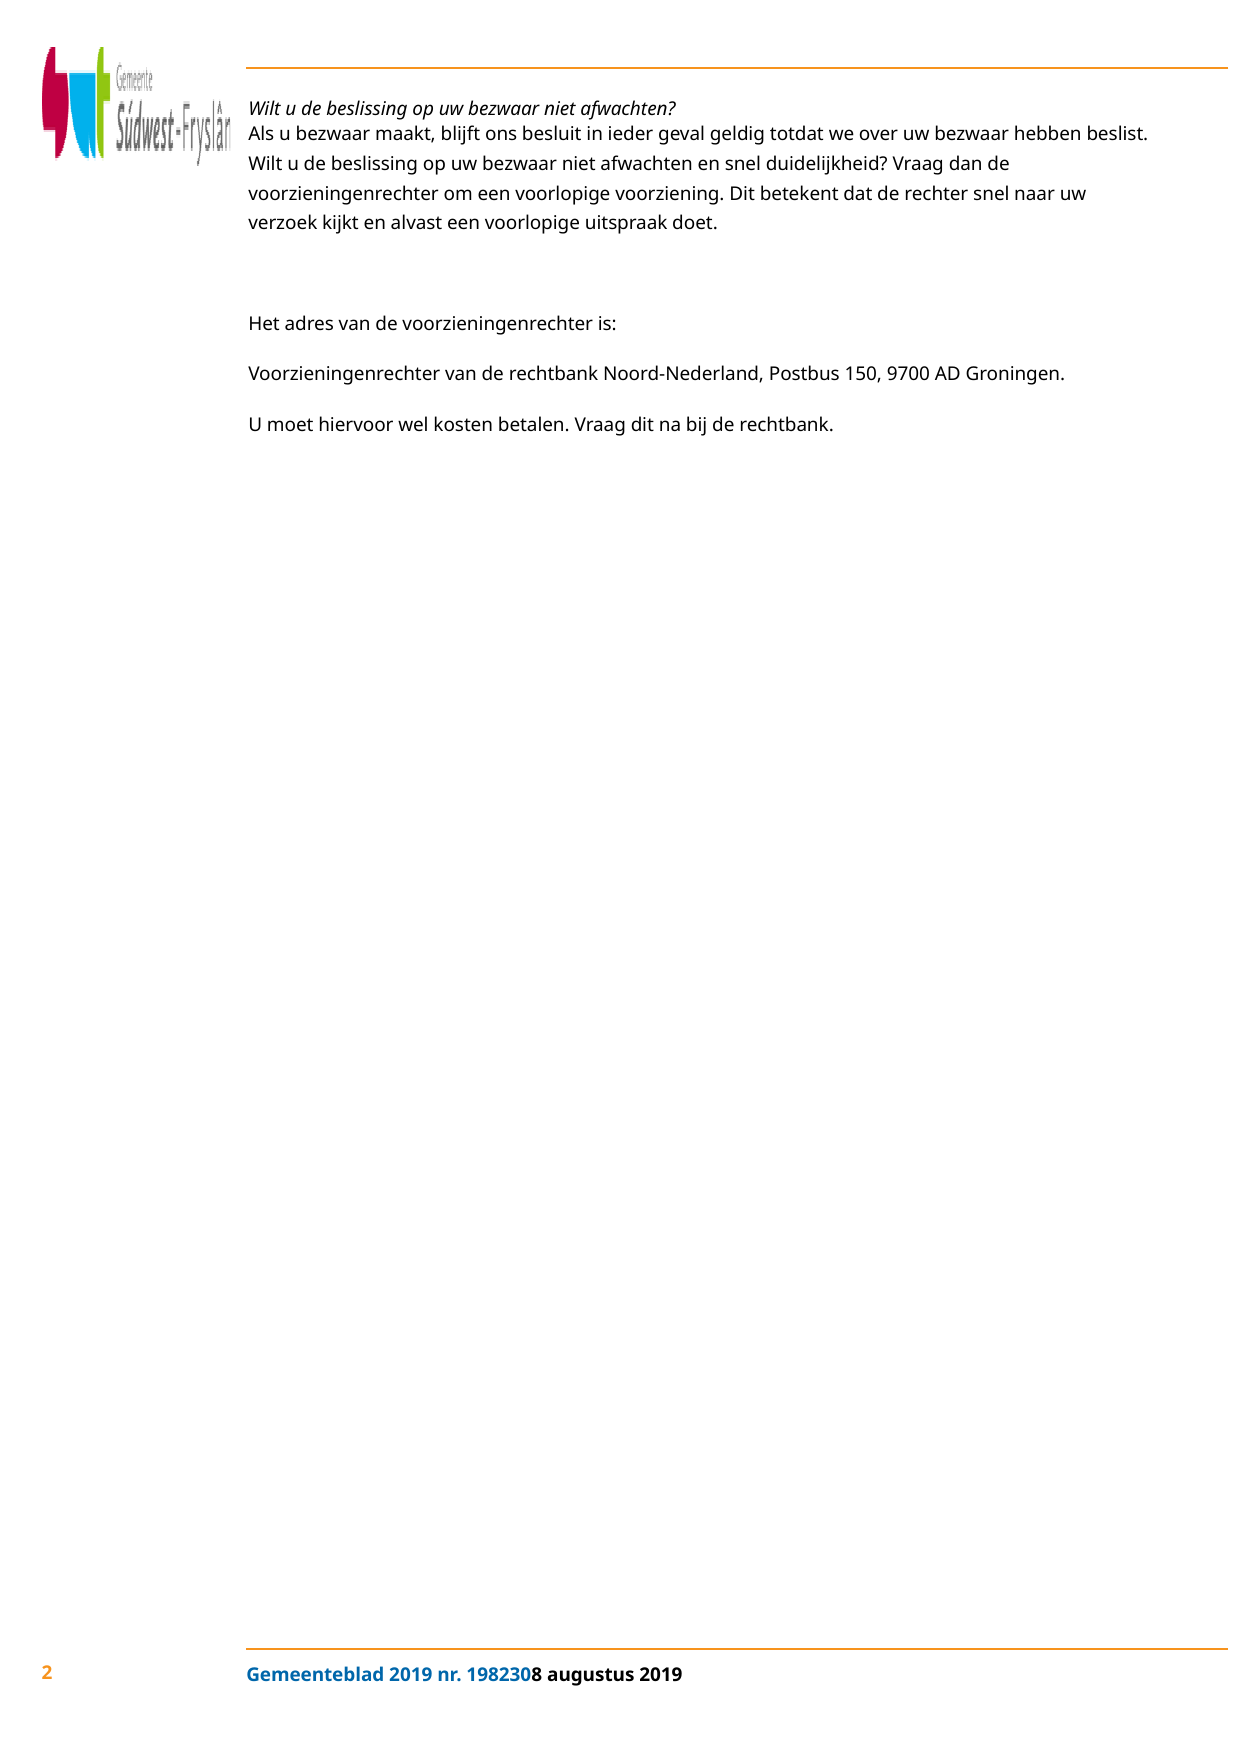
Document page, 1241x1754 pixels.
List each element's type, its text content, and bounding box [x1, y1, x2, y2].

text Voorzieningenrechter van de rechtbank Noord-Nederland, Postbus 150, 9700 AD Groningen. [248, 361, 1152, 386]
text Als u bezwaar maakt, blijft ons besluit in ieder geval geldig totdat we over uw bezwaar hebben beslist. Wilt u de beslissing op uw bezwaar niet afwachten en snel duidelijkheid? Vraag dan de voorzieningenrechter om een voorlopige voorziening. Dit betekent dat de rechter snel naar uw verzoek kijkt en alvast een voorlopige uitspraak doet. [248, 121, 1152, 235]
text U moet hiervoor wel kosten betalen. Vraag dit na bij de rechtbank. [248, 411, 1152, 437]
picture [41, 47, 231, 172]
text Wilt u de beslissing op uw bezwaar niet afwachten? [248, 95, 1152, 121]
text Het adres van de voorzieningenrechter is: [248, 310, 1152, 336]
